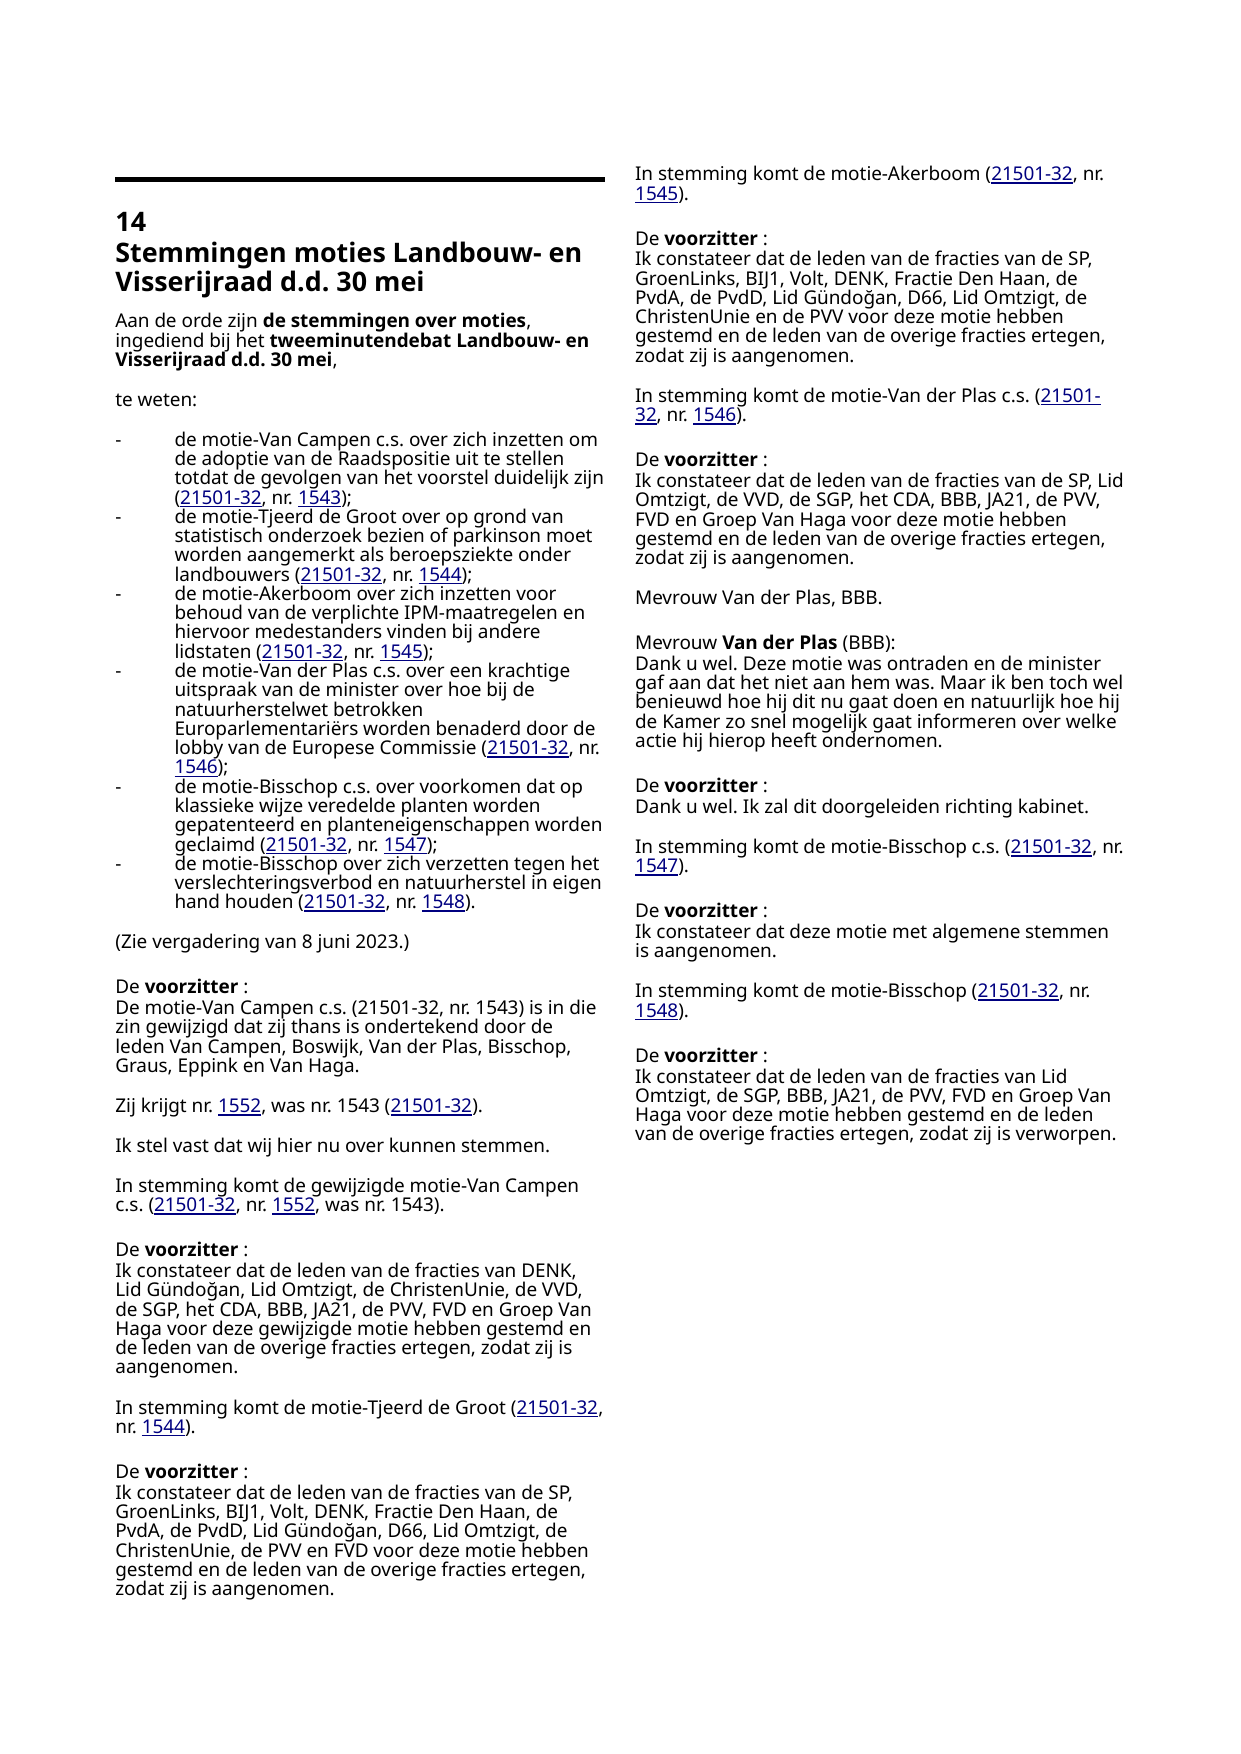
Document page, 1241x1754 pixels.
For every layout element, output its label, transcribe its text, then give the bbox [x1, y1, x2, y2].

text Mevrouw Van der Plas, BBB. [635, 589, 1125, 608]
text Dank u wel. Ik zal dit doorgeleiden richting kabinet. [635, 798, 1125, 817]
text Dank u wel. Deze motie was ontraden en de minister gaf aan dat het niet aan hem was. Maar ik ben toch wel benieuwd hoe hij dit nu gaat doen en natuurlijk hoe hij de Kamer zo snel mogelijk gaat informeren over welke actie hij hierop heeft ondernomen. [635, 655, 1125, 751]
list de motie-Van der Plas c.s. over een krachtige uitspraak van de minister over hoe bij de natuurherstelwet betrokken Europarlementariërs worden benaderd door de lobby van de Europese Commissie (21501-32, nr. 1546); [115, 662, 605, 778]
text In stemming komt de motie-Bisschop c.s. (21501-32, nr. 1547). [635, 838, 1125, 877]
text De voorzitter : [635, 225, 1125, 250]
text (Zie vergadering van 8 juni 2023.) [115, 933, 605, 953]
text De voorzitter : [115, 1458, 605, 1484]
text De voorzitter : [635, 446, 1125, 472]
text De voorzitter : [115, 973, 605, 999]
list de motie-Bisschop over zich verzetten tegen het verslechteringsverbod en natuurherstel in eigen hand houden (21501-32, nr. 1548). [115, 855, 605, 913]
text De voorzitter : [635, 772, 1125, 798]
text De motie-Van Campen c.s. (21501-32, nr. 1543) is in die zin gewijzigd dat zij thans is ondertekend door de leden Van Campen, Boswijk, Van der Plas, Bisschop, Graus, Eppink en Van Haga. [115, 999, 605, 1076]
text In stemming komt de motie-Van der Plas c.s. (21501-32, nr. 1546). [635, 387, 1125, 425]
text te weten: [115, 391, 605, 410]
text In stemming komt de motie-Akerboom (21501-32, nr. 1545). [635, 165, 1125, 204]
text De voorzitter : [115, 1236, 605, 1262]
text In stemming komt de motie-Bisschop (21501-32, nr. 1548). [635, 982, 1125, 1021]
text Ik constateer dat de leden van de fracties van de SP, Lid Omtzigt, de VVD, de SGP, het CDA, BBB, JA21, de PVV, FVD en Groep Van Haga voor deze motie hebben gestemd en de leden van de overige fracties ertegen, zodat zij is aangenomen. [635, 472, 1125, 568]
text Ik constateer dat de leden van de fracties van de SP, GroenLinks, BIJ1, Volt, DENK, Fractie Den Haan, de PvdA, de PvdD, Lid Gündoğan, D66, Lid Omtzigt, de ChristenUnie en de PVV voor deze motie hebben gestemd en de leden van de overige fracties ertegen, zodat zij is aangenomen. [635, 250, 1125, 366]
text In stemming komt de gewijzigde motie-Van Campen c.s. (21501-32, nr. 1552, was nr. 1543). [115, 1177, 605, 1216]
text Ik constateer dat deze motie met algemene stemmen is aangenomen. [635, 923, 1125, 962]
text Ik constateer dat de leden van de fracties van DENK, Lid Gündoğan, Lid Omtzigt, de ChristenUnie, de VVD, de SGP, het CDA, BBB, JA21, de PVV, FVD en Groep Van Haga voor deze gewijzigde motie hebben gestemd en de leden van de overige fracties ertegen, zodat zij is aangenomen. [115, 1262, 605, 1378]
text Zij krijgt nr. 1552, was nr. 1543 (21501-32). [115, 1097, 605, 1116]
text Ik stel vast dat wij hier nu over kunnen stemmen. [115, 1137, 605, 1156]
text Ik constateer dat de leden van de fracties van Lid Omtzigt, de SGP, BBB, JA21, de PVV, FVD en Groep Van Haga voor deze motie hebben gestemd en de leden van de overige fracties ertegen, zodat zij is verworpen. [635, 1068, 1125, 1145]
text Ik constateer dat de leden van de fracties van de SP, GroenLinks, BIJ1, Volt, DENK, Fractie Den Haan, de PvdA, de PvdD, Lid Gündoğan, D66, Lid Omtzigt, de ChristenUnie, de PVV en FVD voor deze motie hebben gestemd en de leden van de overige fracties ertegen, zodat zij is aangenomen. [115, 1484, 605, 1599]
list de motie-Bisschop c.s. over voorkomen dat op klassieke wijze veredelde planten worden gepatenteerd en planteneigenschappen worden geclaimd (21501-32, nr. 1547); [115, 778, 605, 855]
list de motie-Akerboom over zich inzetten voor behoud van de verplichte IPM-maatregelen en hiervoor medestanders vinden bij andere lidstaten (21501-32, nr. 1545); [115, 585, 605, 662]
text Aan de orde zijn de stemmingen over moties, ingediend bij het tweeminutendebat Landbouw- en Visserijraad d.d. 30 mei, [115, 312, 605, 370]
text De voorzitter : [635, 897, 1125, 923]
text 14 [115, 203, 605, 239]
list de motie-Tjeerd de Groot over op grond van statistisch onderzoek bezien of parkinson moet worden aangemerkt als beroepsziekte onder landbouwers (21501-32, nr. 1544); [115, 508, 605, 585]
text Stemmingen moties Landbouw- en Visserijraad d.d. 30 mei [115, 239, 605, 312]
text Mevrouw Van der Plas (BBB): [635, 629, 1125, 655]
list de motie-Van Campen c.s. over zich inzetten om de adoptie van de Raadspositie uit te stellen totdat de gevolgen van het voorstel duidelijk zijn (21501-32, nr. 1543); [115, 431, 605, 508]
text De voorzitter : [635, 1042, 1125, 1068]
text In stemming komt de motie-Tjeerd de Groot (21501-32, nr. 1544). [115, 1399, 605, 1437]
